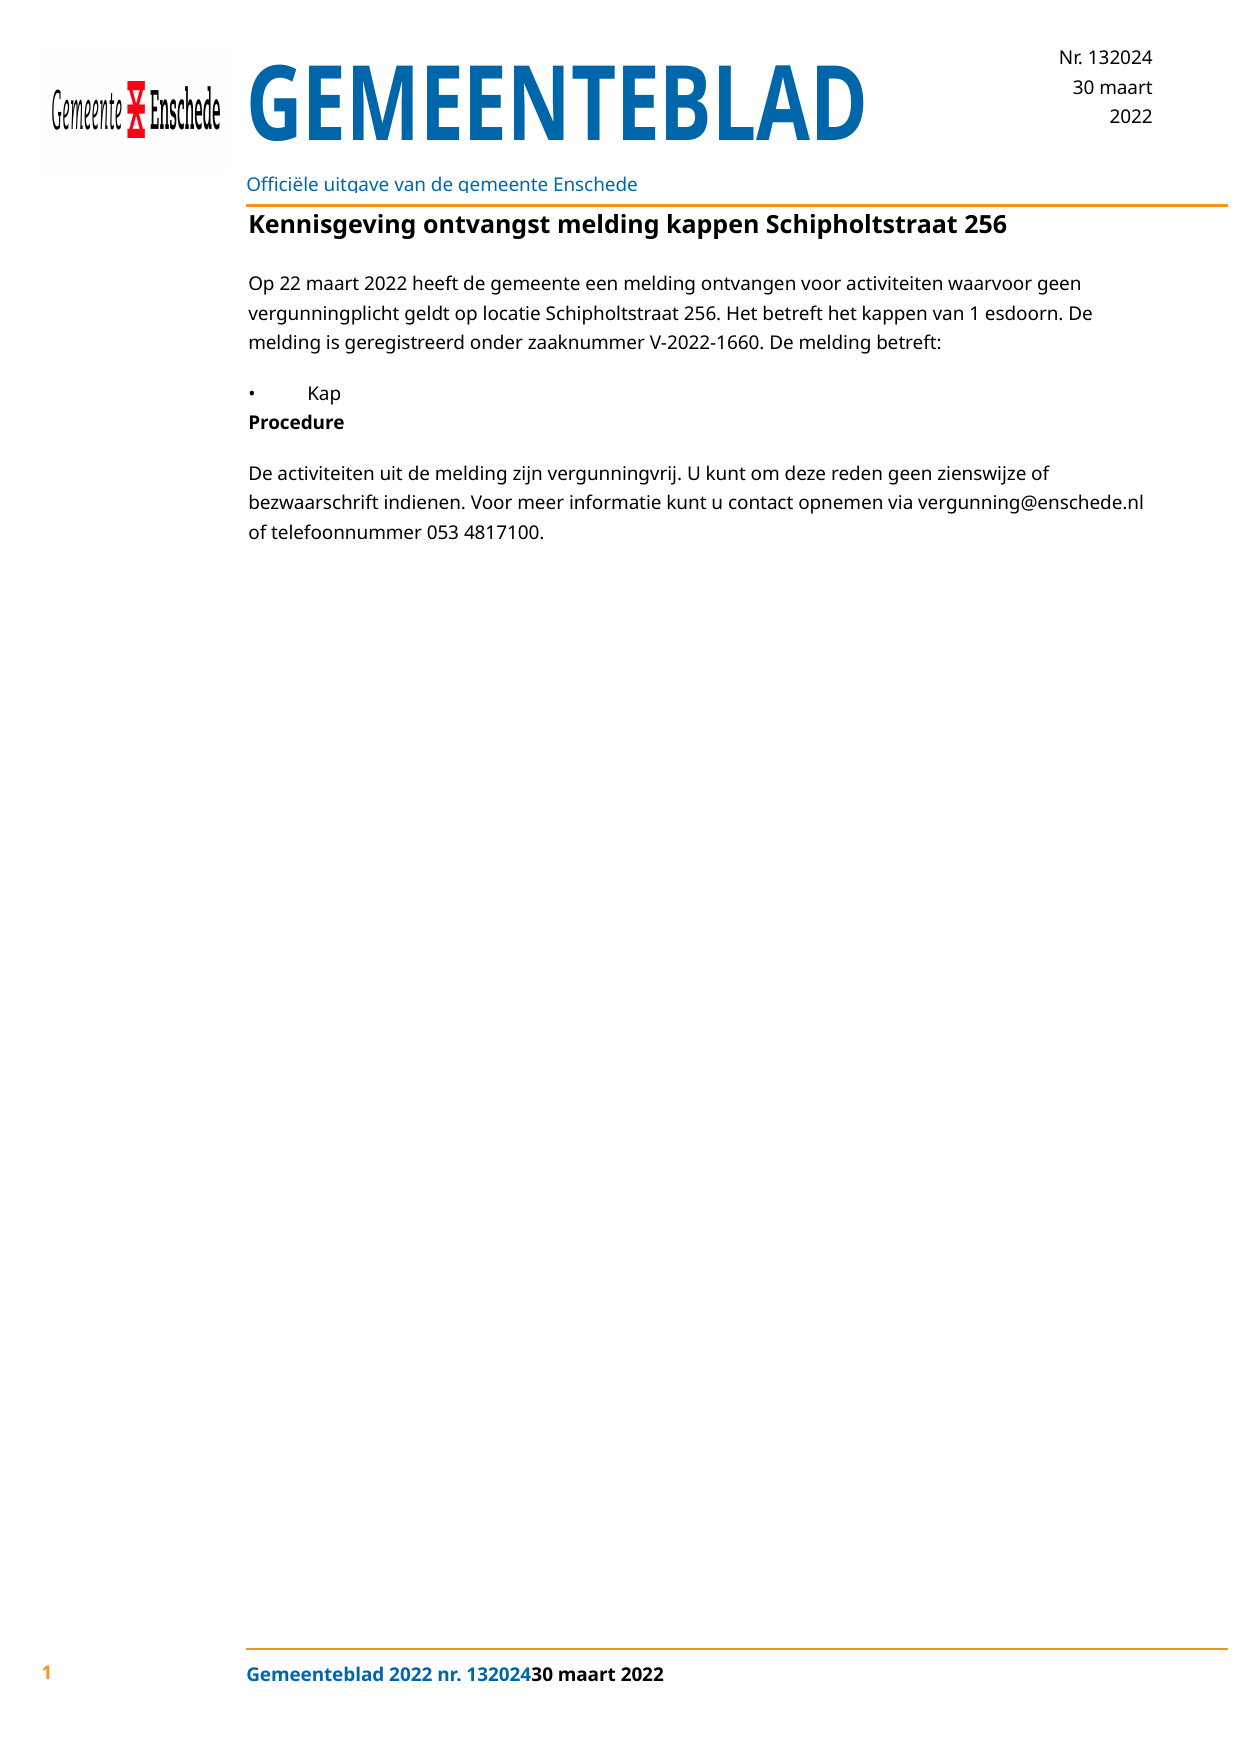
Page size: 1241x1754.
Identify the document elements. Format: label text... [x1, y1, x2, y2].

picture [41, 47, 231, 172]
text De activiteiten uit de melding zijn vergunningvrij. U kunt om deze reden geen zienswijze of bezwaarschrift indienen. Voor meer informatie kunt u contact opnemen via vergunning@enschede.nl of telefoonnummer 053 4817100. [248, 460, 1152, 545]
text Op 22 maart 2022 heeft de gemeente een melding ontvangen voor activiteiten waarvoor geen vergunningplicht geldt op locatie Schipholtstraat 256. Het betreft het kappen van 1 esdoorn. De melding is geregistreerd onder zaaknummer V-2022-1660. De melding betreft: [248, 270, 1152, 355]
text Procedure [248, 409, 1152, 435]
text Kennisgeving ontvangst melding kappen Schipholtstraat 256 [248, 207, 1152, 241]
list Kap [248, 380, 1152, 406]
